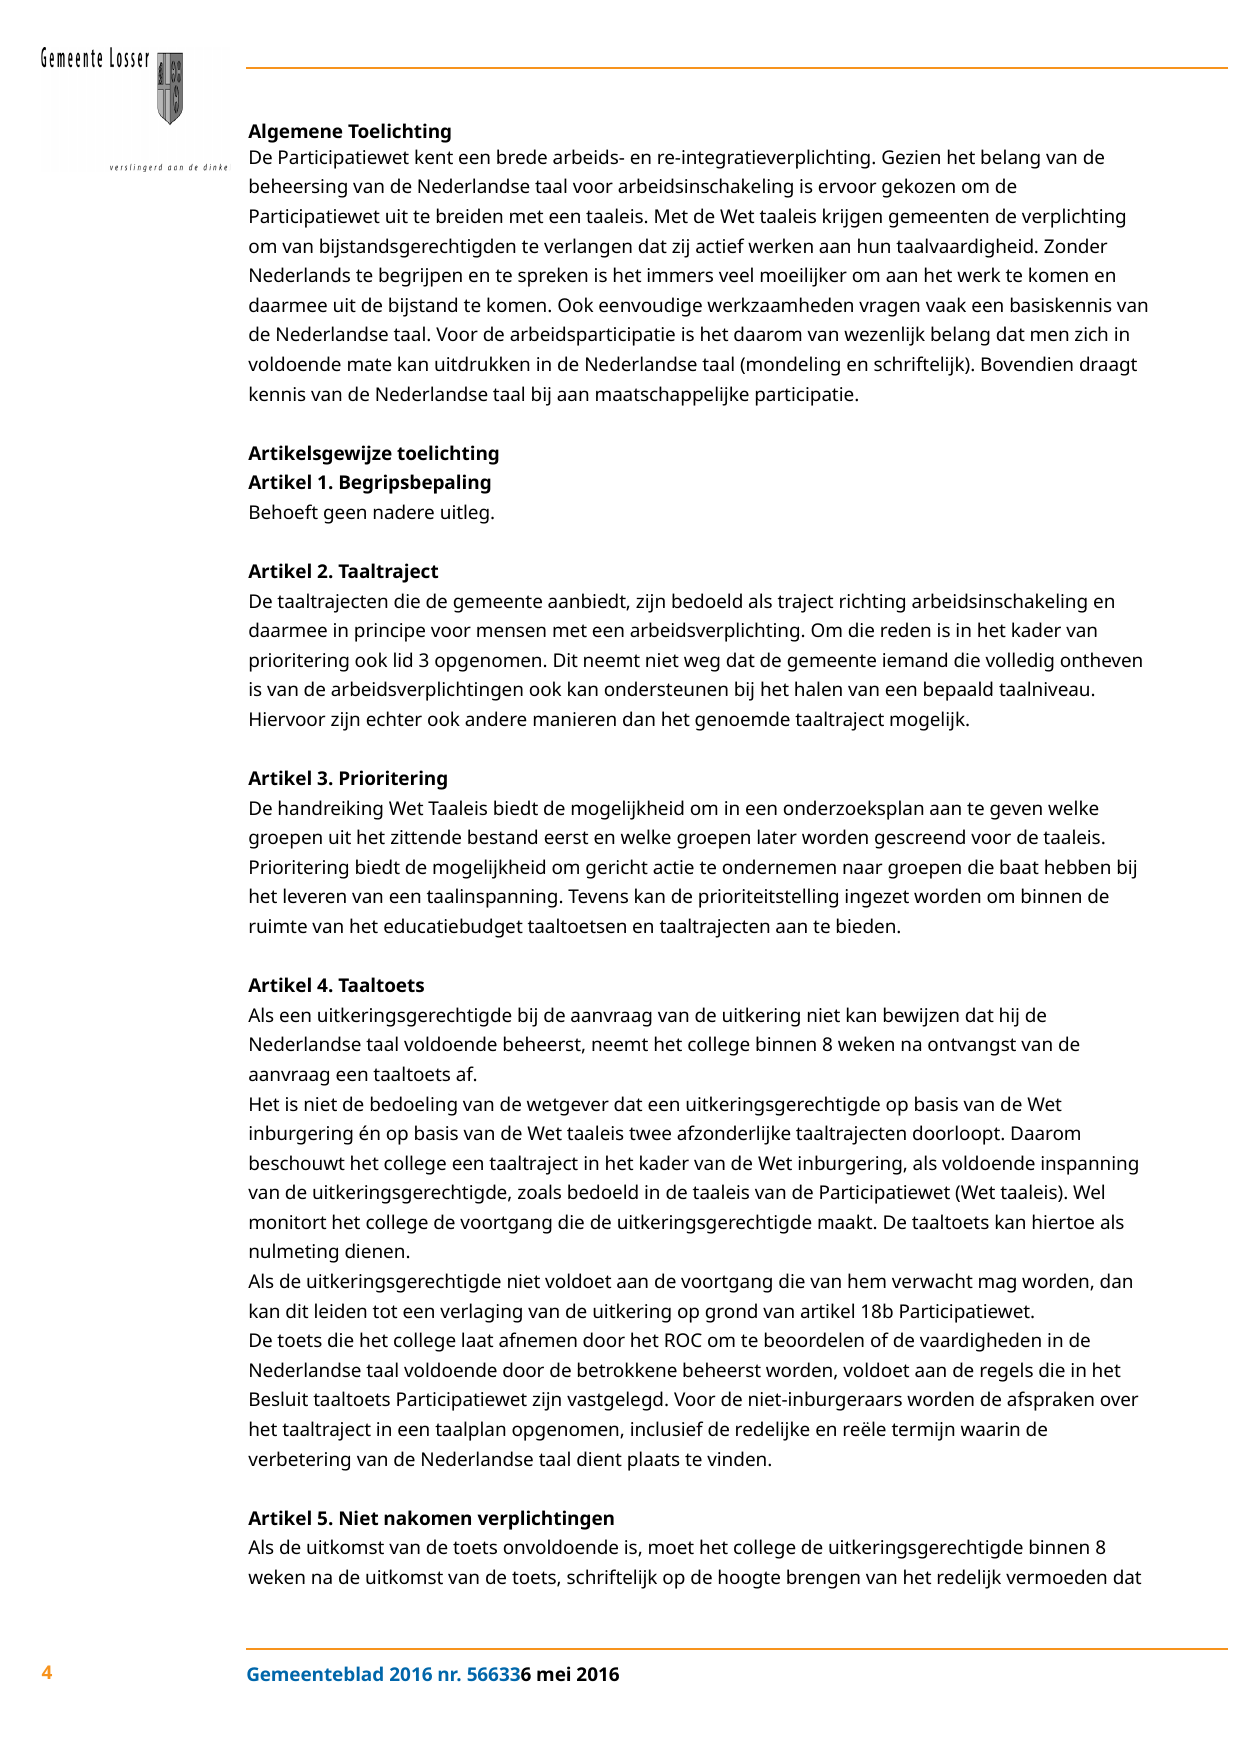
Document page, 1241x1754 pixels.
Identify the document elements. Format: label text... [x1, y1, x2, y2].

text Als de uitkeringsgerechtigde niet voldoet aan de voortgang die van hem verwacht mag worden, dan kan dit leiden tot een verlaging van de uitkering op grond van artikel 18b Participatiewet. [248, 1268, 1152, 1324]
text Behoeft geen nadere uitleg. [248, 499, 1152, 525]
text Het is niet de bedoeling van de wetgever dat een uitkeringsgerechtigde op basis van de Wet inburgering én op basis van de Wet taaleis twee afzonderlijke taaltrajecten doorloopt. Daarom beschouwt het college een taaltraject in het kader van de Wet inburgering, als voldoende inspanning van de uitkeringsgerechtigde, zoals bedoeld in de taaleis van de Participatiewet (Wet taaleis). Wel monitort het college de voortgang die de uitkeringsgerechtigde maakt. De taaltoets kan hiertoe als nulmeting dienen. [248, 1091, 1152, 1264]
text De handreiking Wet Taaleis biedt de mogelijkheid om in een onderzoeksplan aan te geven welke groepen uit het zittende bestand eerst en welke groepen later worden gescreend voor de taaleis. Prioritering biedt de mogelijkheid om gericht actie te ondernemen naar groepen die baat hebben bij het leveren van een taalinspanning. Tevens kan de prioriteitstelling ingezet worden om binnen de ruimte van het educatiebudget taaltoetsen en taaltrajecten aan te bieden. [248, 795, 1152, 939]
text Artikelsgewijze toelichting [248, 440, 1152, 466]
text Algemene Toelichting [248, 116, 1152, 144]
text Artikel 4. Taaltoets [248, 972, 1152, 998]
text Artikel 2. Taaltraject [248, 558, 1152, 584]
text De taaltrajecten die de gemeente aanbiedt, zijn bedoeld als traject richting arbeidsinschakeling en daarmee in principe voor mensen met een arbeidsverplichting. Om die reden is in het kader van prioritering ook lid 3 opgenomen. Dit neemt niet weg dat de gemeente iemand die volledig ontheven is van de arbeidsverplichtingen ook kan ondersteunen bij het halen van een bepaald taalniveau. Hiervoor zijn echter ook andere manieren dan het genoemde taaltraject mogelijk. [248, 588, 1152, 732]
text De toets die het college laat afnemen door het ROC om te beoordelen of de vaardigheden in de Nederlandse taal voldoende door de betrokkene beheerst worden, voldoet aan de regels die in het Besluit taaltoets Participatiewet zijn vastgelegd. Voor de niet-inburgeraars worden de afspraken over het taaltraject in een taalplan opgenomen, inclusief de redelijke en reële termijn waarin de verbetering van de Nederlandse taal dient plaats te vinden. [248, 1327, 1152, 1472]
text De Participatiewet kent een brede arbeids- en re-integratieverplichting. Gezien het belang van de beheersing van de Nederlandse taal voor arbeidsinschakeling is ervoor gekozen om de Participatiewet uit te breiden met een taaleis. Met de Wet taaleis krijgen gemeenten de verplichting om van bijstandsgerechtigden te verlangen dat zij actief werken aan hun taalvaardigheid. Zonder Nederlands te begrijpen en te spreken is het immers veel moeilijker om aan het werk te komen en daarmee uit de bijstand te komen. Ook eenvoudige werkzaamheden vragen vaak een basiskennis van de Nederlandse taal. Voor de arbeidsparticipatie is het daarom van wezenlijk belang dat men zich in voldoende mate kan uitdrukken in de Nederlandse taal (mondeling en schriftelijk). Bovendien draagt kennis van de Nederlandse taal bij aan maatschappelijke participatie. [248, 144, 1152, 407]
text Als de uitkomst van de toets onvoldoende is, moet het college de uitkeringsgerechtigde binnen 8 weken na de uitkomst van de toets, schriftelijk op de hoogte brengen van het redelijk vermoeden dat [248, 1534, 1152, 1590]
text Artikel 3. Prioritering [248, 765, 1152, 791]
text Als een uitkeringsgerechtigde bij de aanvraag van de uitkering niet kan bewijzen dat hij de Nederlandse taal voldoende beheerst, neemt het college binnen 8 weken na ontvangst van de aanvraag een taaltoets af. [248, 1002, 1152, 1087]
text Artikel 1. Begripsbepaling [248, 469, 1152, 495]
text Artikel 5. Niet nakomen verplichtingen [248, 1505, 1152, 1531]
picture [41, 47, 231, 172]
